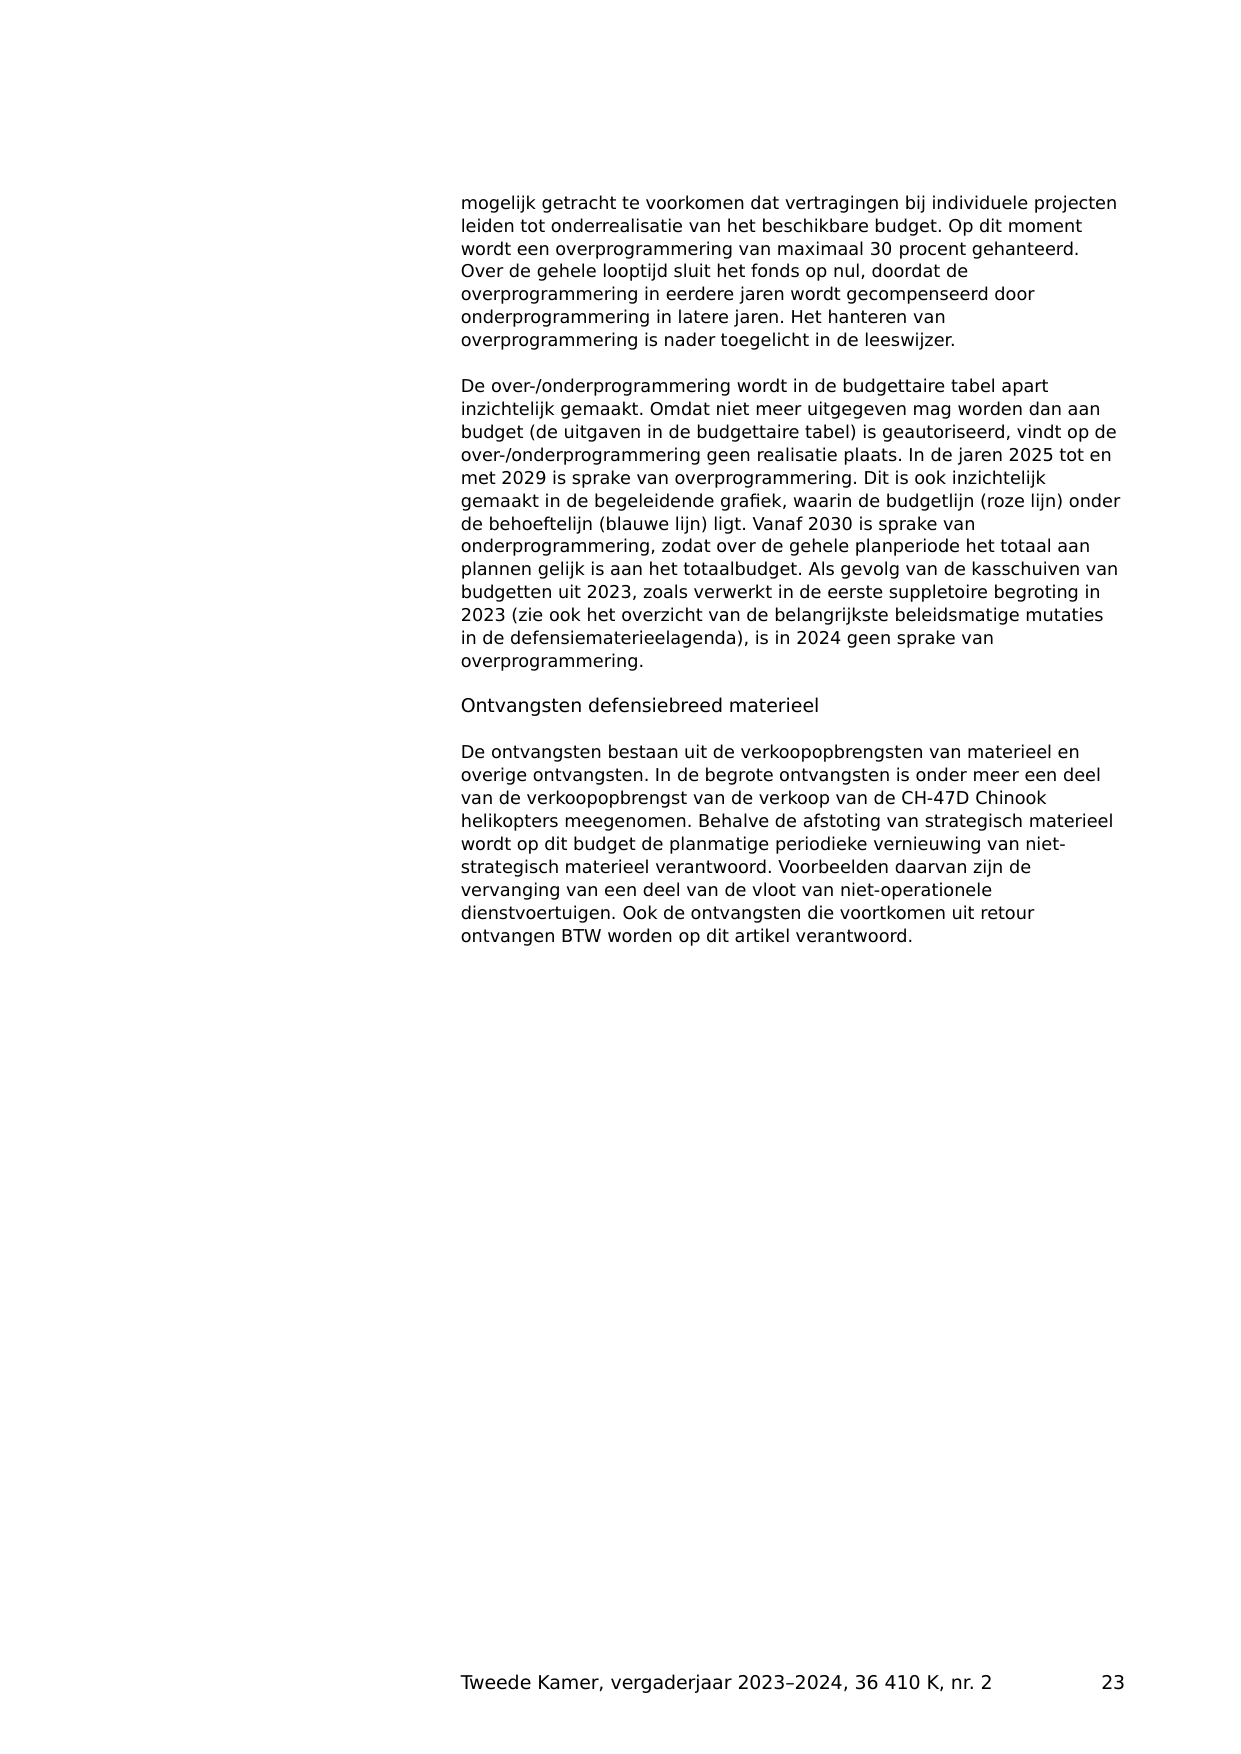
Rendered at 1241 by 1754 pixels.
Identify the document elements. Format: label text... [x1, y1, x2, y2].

text De ontvangsten bestaan uit de verkoopopbrengsten van materieel en overige ontvangsten. In de begrote ontvangsten is onder meer een deel van de verkoopopbrengst van de verkoop van de CH-47D Chinook helikopters meegenomen. Behalve de afstoting van strategisch materieel wordt op dit budget de planmatige periodieke vernieuwing van niet-strategisch materieel verantwoord. Voorbeelden daarvan zijn de vervanging van een deel van de vloot van niet-operationele dienstvoertuigen. Ook de ontvangsten die voortkomen uit retour ontvangen BTW worden op dit artikel verantwoord. [461, 741, 1125, 947]
title Ontvangsten defensiebreed materieel [461, 695, 1125, 717]
text De over-/onderprogrammering wordt in de budgettaire tabel apart inzichtelijk gemaakt. Omdat niet meer uitgegeven mag worden dan aan budget (de uitgaven in de budgettaire tabel) is geautoriseerd, vindt op de over-/onderprogrammering geen realisatie plaats. In de jaren 2025 tot en met 2029 is sprake van overprogrammering. Dit is ook inzichtelijk gemaakt in de begeleidende grafiek, waarin de budgetlijn (roze lijn) onder de behoeftelijn (blauwe lijn) ligt. Vanaf 2030 is sprake van onderprogrammering, zodat over de gehele planperiode het totaal aan plannen gelijk is aan het totaalbudget. Als gevolg van de kasschuiven van budgetten uit 2023, zoals verwerkt in de eerste suppletoire begroting in 2023 (zie ook het overzicht van de belangrijkste beleidsmatige mutaties in de defensiematerieelagenda), is in 2024 geen sprake van overprogrammering. [461, 374, 1125, 672]
text mogelijk getracht te voorkomen dat vertragingen bij individuele projecten leiden tot onderrealisatie van het beschikbare budget. Op dit moment wordt een overprogrammering van maximaal 30 procent gehanteerd. Over de gehele looptijd sluit het fonds op nul, doordat de overprogrammering in eerdere jaren wordt gecompenseerd door onderprogrammering in latere jaren. Het hanteren van overprogrammering is nader toegelicht in de leeswijzer. [461, 191, 1125, 351]
